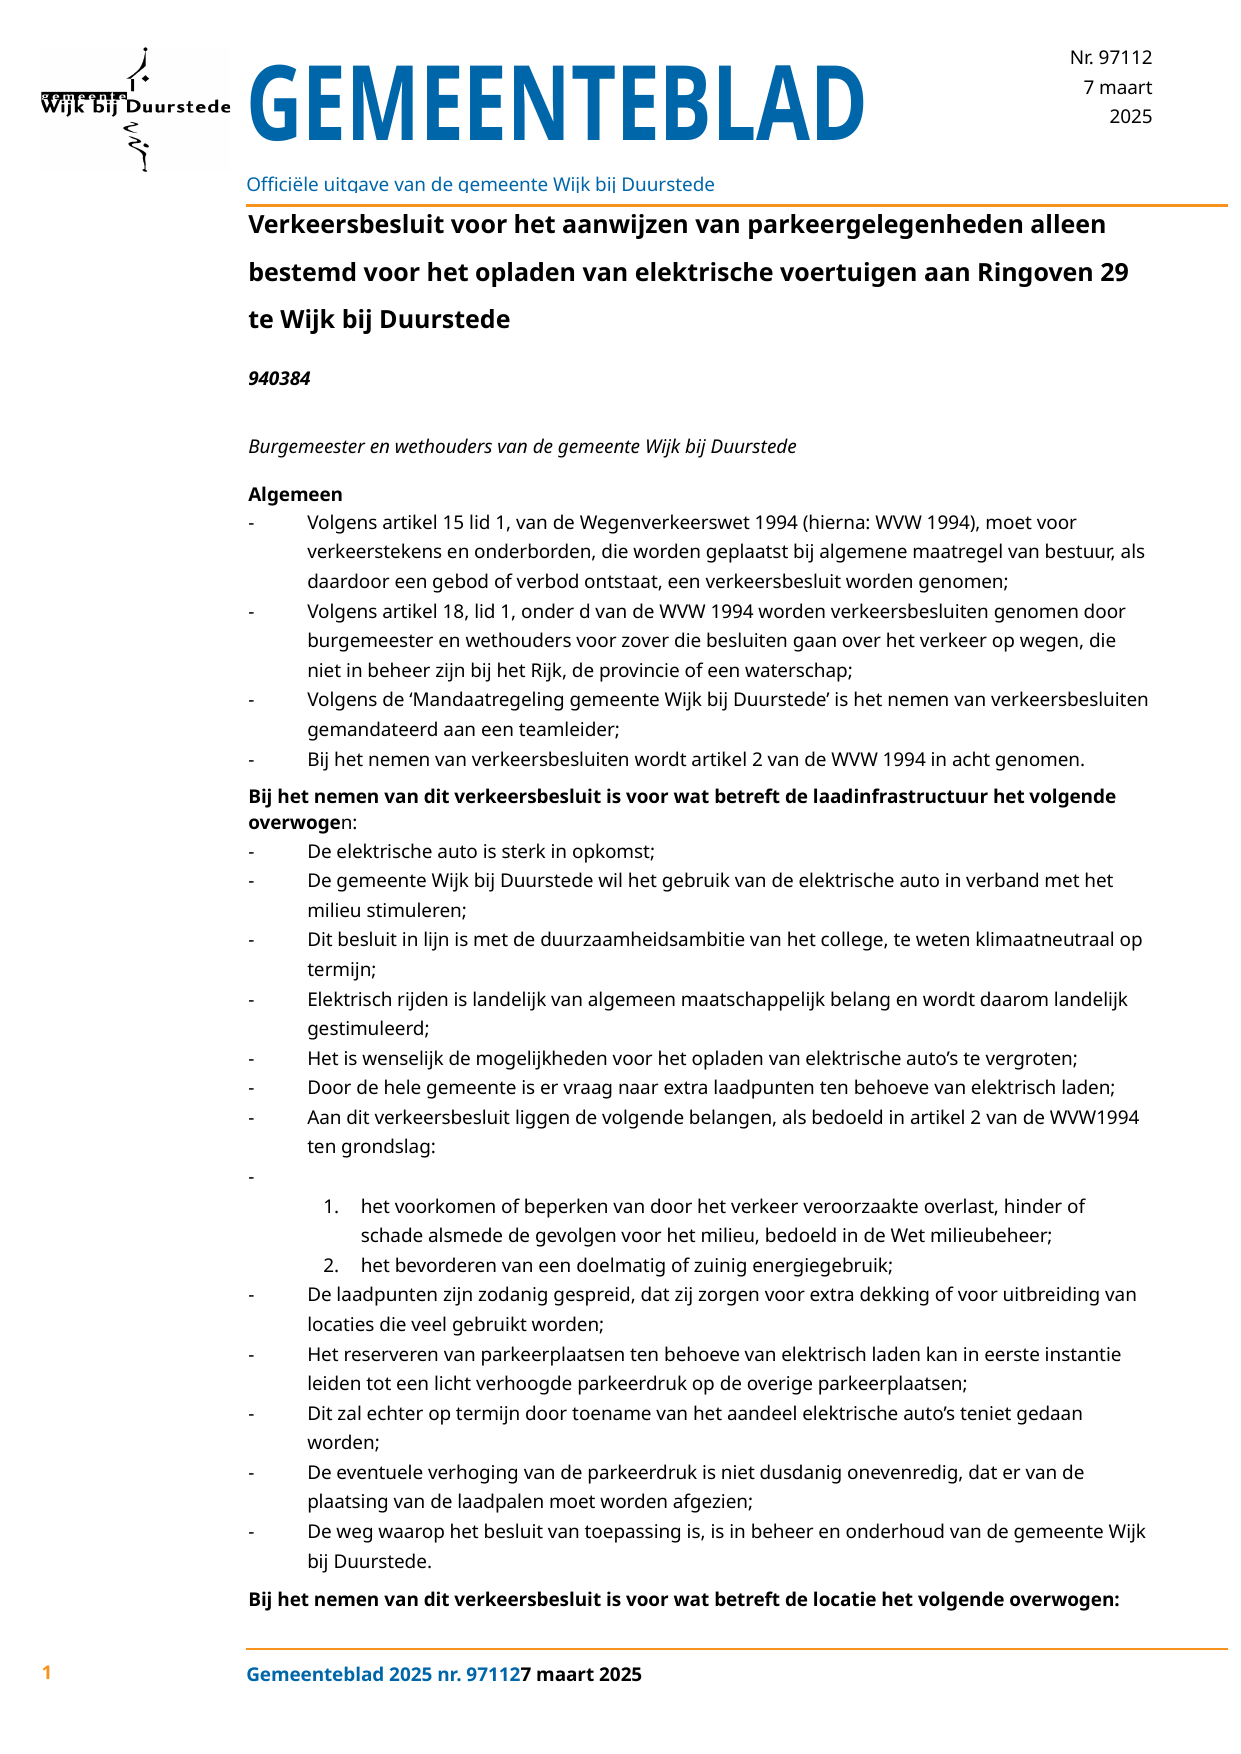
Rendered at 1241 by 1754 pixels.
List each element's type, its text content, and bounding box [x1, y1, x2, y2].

list De eventuele verhoging van de parkeerdruk is niet dusdanig onevenredig, dat er van de plaatsing van de laadpalen moet worden afgezien; [248, 1459, 1152, 1514]
list Het reserveren van parkeerplaatsen ten behoeve van elektrisch laden kan in eerste instantie leiden tot een licht verhoogde parkeerdruk op de overige parkeerplaatsen; [248, 1341, 1152, 1396]
list Volgens artikel 15 lid 1, van de Wegenverkeerswet 1994 (hierna: WVW 1994), moet voor verkeerstekens en onderborden, die worden geplaatst bij algemene maatregel van bestuur, als daardoor een gebod of verbod ontstaat, een verkeersbesluit worden genomen; [248, 509, 1152, 594]
list Dit zal echter op termijn door toename van het aandeel elektrische auto’s teniet gedaan worden; [248, 1400, 1152, 1455]
list het voorkomen of beperken van door het verkeer veroorzaakte overlast, hinder of schade alsmede de gevolgen voor het milieu, bedoeld in de Wet milieubeheer; [323, 1193, 1152, 1248]
list Het is wenselijk de mogelijkheden voor het opladen van elektrische auto’s te vergroten; [248, 1045, 1152, 1071]
list Bij het nemen van verkeersbesluiten wordt artikel 2 van de WVW 1994 in acht genomen. [248, 746, 1152, 772]
list Volgens de ‘Mandaatregeling gemeente Wijk bij Duurstede’ is het nemen van verkeersbesluiten gemandateerd aan een teamleider; [248, 687, 1152, 742]
list Volgens artikel 18, lid 1, onder d van de WVW 1994 worden verkeersbesluiten genomen door burgemeester en wethouders voor zover die besluiten gaan over het verkeer op wegen, die niet in beheer zijn bij het Rijk, de provincie of een waterschap; [248, 598, 1152, 683]
list De weg waarop het besluit van toepassing is, is in beheer en onderhoud van de gemeente Wijk bij Duurstede. [248, 1518, 1152, 1573]
text 940384 [248, 366, 1152, 391]
list Elektrisch rijden is landelijk van algemeen maatschappelijk belang en wordt daarom landelijk gestimuleerd; [248, 986, 1152, 1041]
text Burgemeester en wethouders van de gemeente Wijk bij Duurstede [248, 433, 1152, 459]
list De elektrische auto is sterk in opkomst; [248, 838, 1152, 863]
list Aan dit verkeersbesluit liggen de volgende belangen, als bedoeld in artikel 2 van de WVW1994 ten grondslag: [248, 1104, 1152, 1159]
text Algemeen [248, 481, 1152, 507]
text Bij het nemen van dit verkeersbesluit is voor wat betreft de locatie het volgende overwogen: [248, 1586, 1152, 1611]
text Bij het nemen van dit verkeersbesluit is voor wat betreft de laadinfrastructuur het volgende overwogen: [248, 784, 1152, 835]
list De laadpunten zijn zodanig gespreid, dat zij zorgen voor extra dekking of voor uitbreiding van locaties die veel gebruikt worden; [248, 1282, 1152, 1337]
list Dit besluit in lijn is met de duurzaamheidsambitie van het college, te weten klimaatneutraal op termijn; [248, 927, 1152, 982]
text Verkeersbesluit voor het aanwijzen van parkeergelegenheden alleen bestemd voor het opladen van elektrische voertuigen aan Ringoven 29 te Wijk bij Duurstede [248, 207, 1152, 336]
list het bevorderen van een doelmatig of zuinig energiegebruik; [323, 1252, 1152, 1278]
picture [41, 47, 231, 172]
list De gemeente Wijk bij Duurstede wil het gebruik van de elektrische auto in verband met het milieu stimuleren; [248, 867, 1152, 923]
list Door de hele gemeente is er vraag naar extra laadpunten ten behoeve van elektrisch laden; [248, 1074, 1152, 1100]
